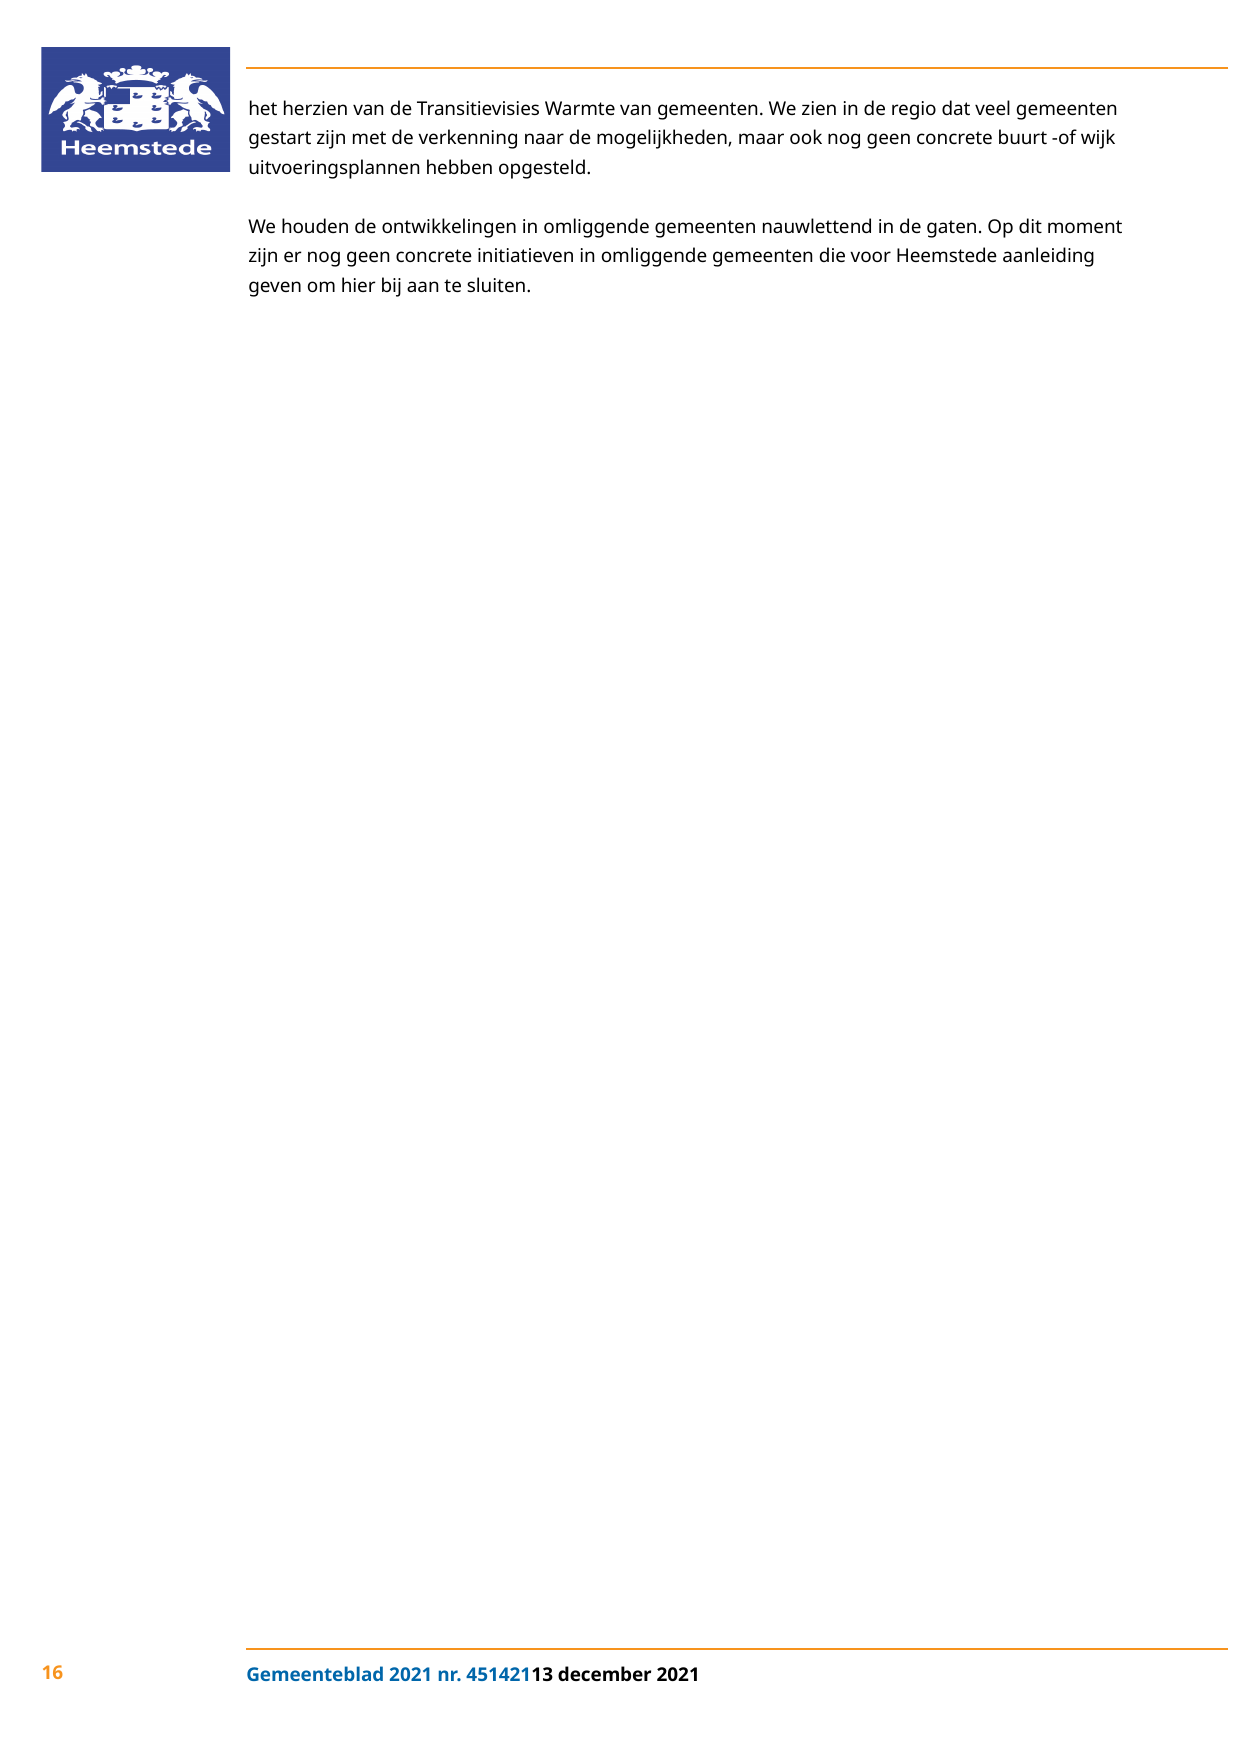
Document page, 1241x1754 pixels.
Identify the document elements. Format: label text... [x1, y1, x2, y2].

picture [41, 47, 231, 172]
text het herzien van de Transitievisies Warmte van gemeenten. We zien in de regio dat veel gemeenten gestart zijn met de verkenning naar de mogelijkheden, maar ook nog geen concrete buurt -of wijk uitvoeringsplannen hebben opgesteld. [248, 95, 1152, 180]
text We houden de ontwikkelingen in omliggende gemeenten nauwlettend in de gaten. Op dit moment zijn er nog geen concrete initiatieven in omliggende gemeenten die voor Heemstede aanleiding geven om hier bij aan te sluiten. [248, 213, 1152, 298]
